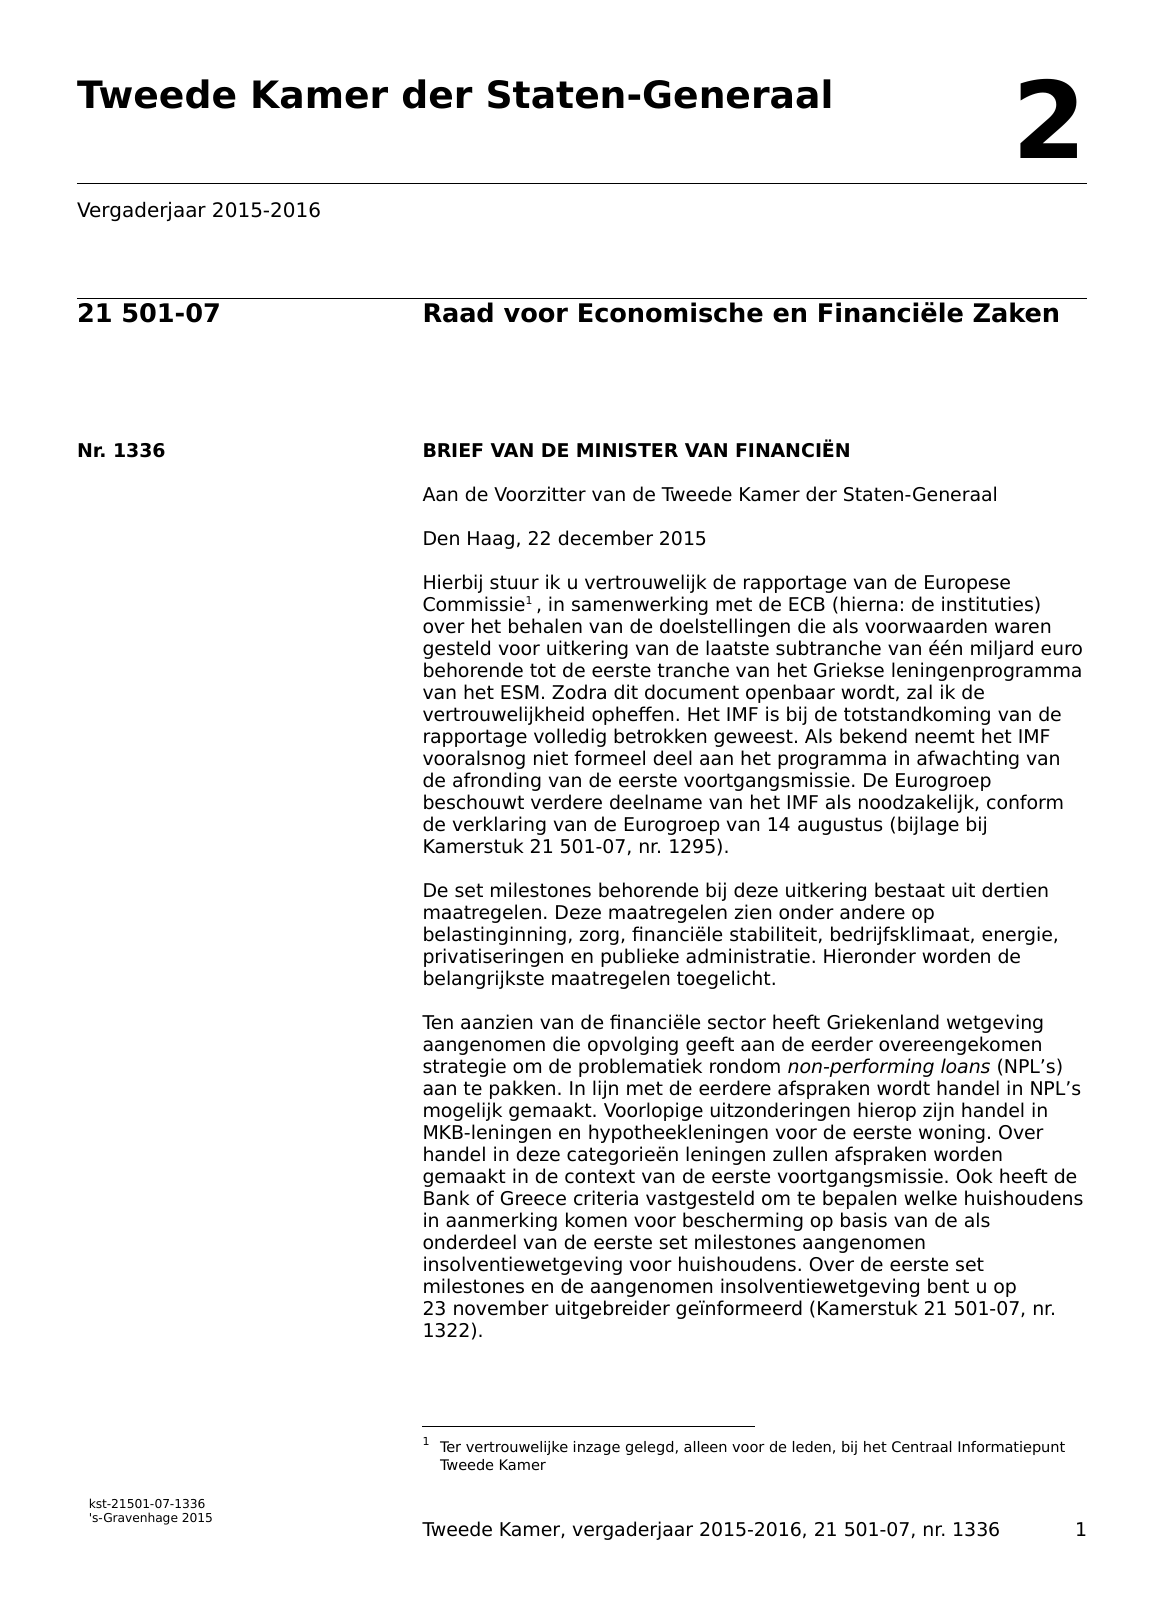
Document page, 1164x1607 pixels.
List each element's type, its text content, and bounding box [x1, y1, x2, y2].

text 's-Gravenhage 2015 [88, 1511, 323, 1525]
text Ten aanzien van de financiële sector heeft Griekenland wetgeving aangenomen die opvolging geeft aan de eerder overeengekomen strategie om de problematiek rondom non-performing loans (NPL’s) aan te pakken. In lijn met de eerdere afspraken wordt handel in NPL’s mogelijk gemaakt. Voorlopige uitzonderingen hierop zijn handel in MKB-leningen en hypotheekleningen voor de eerste woning. Over handel in deze categorieën leningen zullen afspraken worden gemaakt in de context van de eerste voortgangsmissie. Ook heeft de Bank of Greece criteria vastgesteld om te bepalen welke huishoudens in aanmerking komen voor bescherming op basis van de als onderdeel van de eerste set milestones aangenomen insolventiewetgeving voor huishoudens. Over de eerste set milestones en de aangenomen insolventiewetgeving bent u op 23 november uitgebreider geïnformeerd (Kamerstuk 21 501-07, nr. 1322). [422, 1012, 1087, 1342]
subtitle Nr. 1336 BRIEF VAN DE MINISTER VAN FINANCIËN [77, 440, 1087, 462]
text Aan de Voorzitter van de Tweede Kamer der Staten-Generaal [422, 484, 1087, 506]
subtitle 21 501-07 Raad voor Economische en Financiële Zaken [77, 299, 1087, 329]
text Ter vertrouwelijke inzage gelegd, alleen voor de leden, bij het Centraal Informatiepunt Tweede Kamer [422, 1435, 1087, 1474]
text kst-21501-07-1336 [88, 1497, 323, 1511]
table_header Tweede Kamer der Staten-Generaal [77, 59, 886, 183]
text Hierbij stuur ik u vertrouwelijk de rapportage van de Europese Commissie, in samenwerking met de ECB (hierna: de instituties) over het behalen van de doelstellingen die als voorwaarden waren gesteld voor uitkering van de laatste subtranche van één miljard euro behorende tot de eerste tranche van het Griekse leningenprogramma van het ESM. Zodra dit document openbaar wordt, zal ik de vertrouwelijkheid opheffen. Het IMF is bij de totstandkoming van de rapportage volledig betrokken geweest. Als bekend neemt het IMF vooralsnog niet formeel deel aan het programma in afwachting van de afronding van de eerste voortgangsmissie. De Eurogroep beschouwt verdere deelname van het IMF als noodzakelijk, conform de verklaring van de Eurogroep van 14 augustus (bijlage bij Kamerstuk 21 501-07, nr. 1295). [422, 572, 1087, 858]
text De set milestones behorende bij deze uitkering bestaat uit dertien maatregelen. Deze maatregelen zien onder andere op belastinginning, zorg, financiële stabiliteit, bedrijfsklimaat, energie, privatiseringen en publieke administratie. Hieronder worden de belangrijkste maatregelen toegelicht. [422, 880, 1087, 990]
table_cell Vergaderjaar 2015-2016 [77, 184, 1087, 298]
table_header 2 [886, 59, 1087, 183]
text Den Haag, 22 december 2015 [422, 528, 1087, 550]
